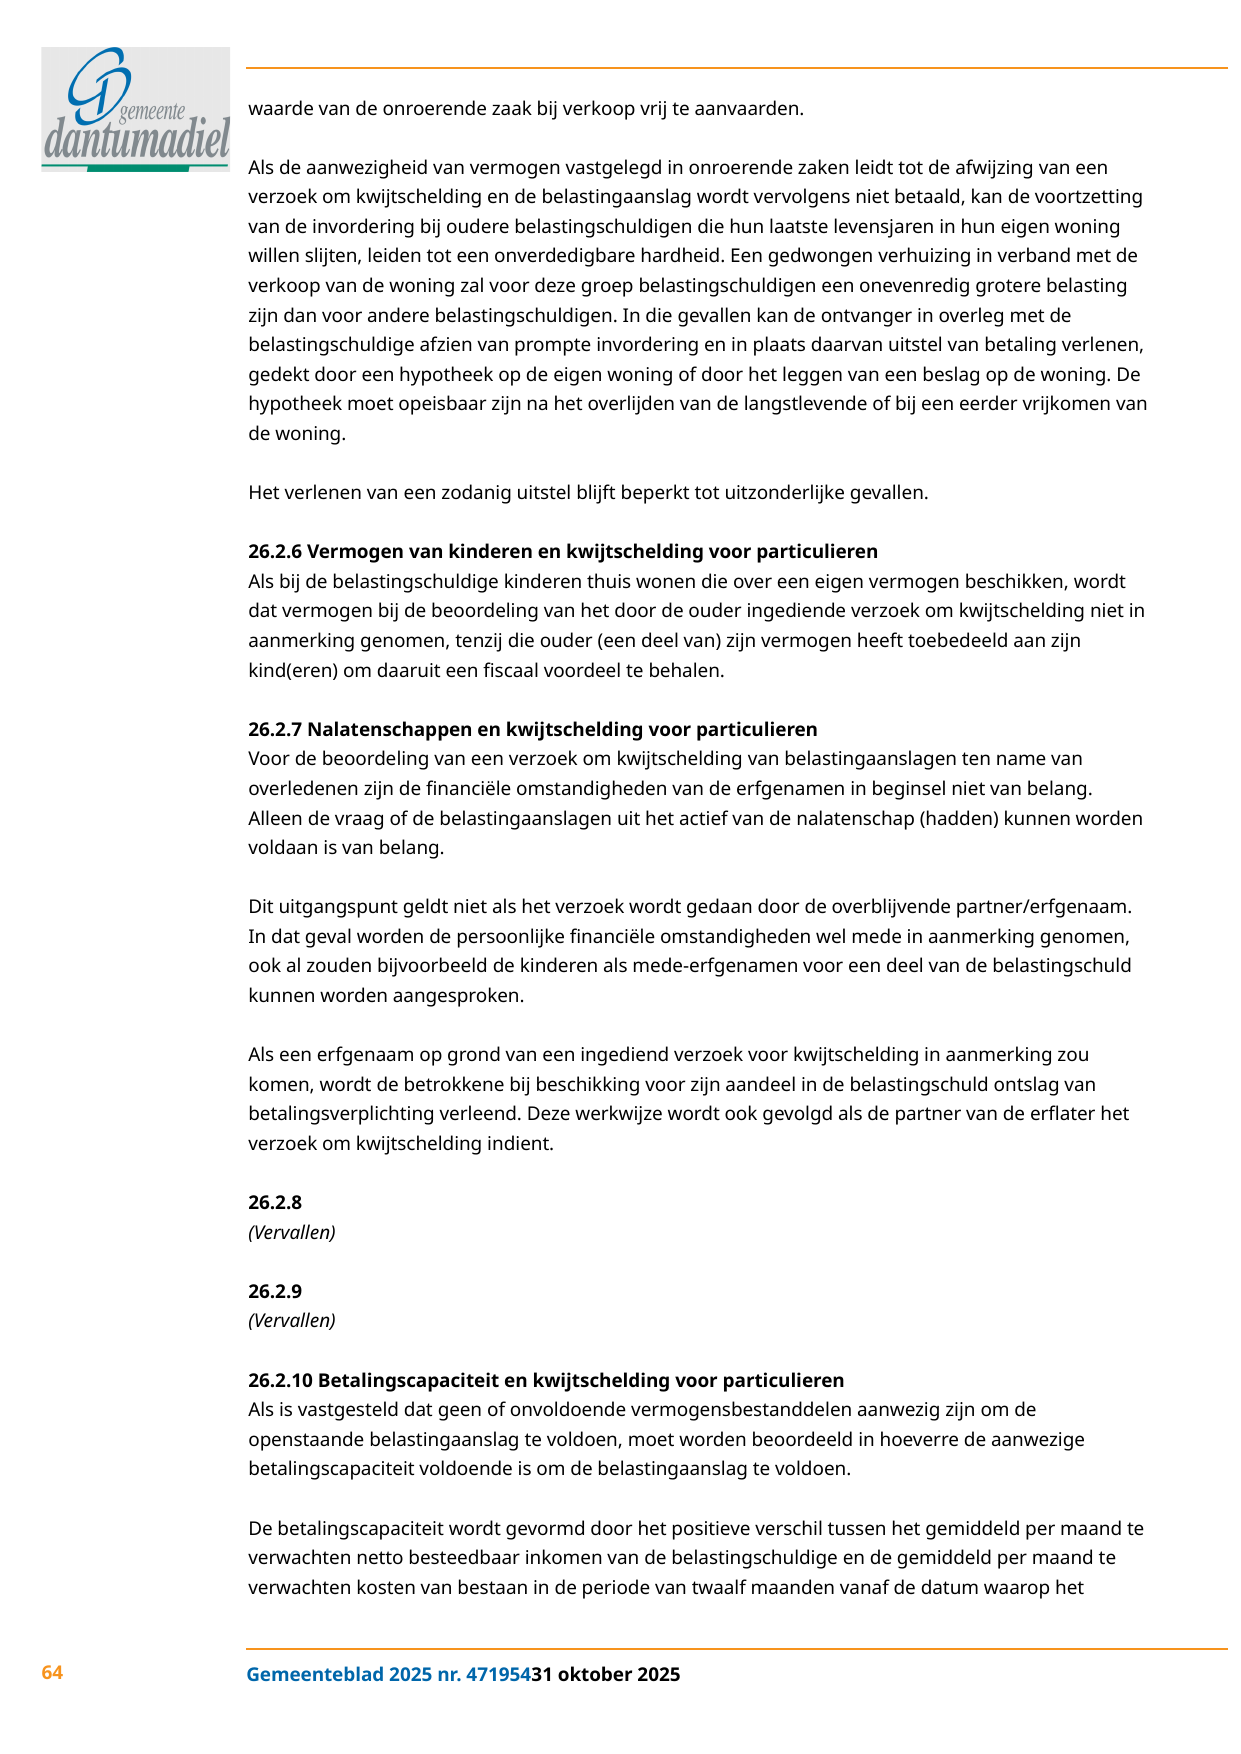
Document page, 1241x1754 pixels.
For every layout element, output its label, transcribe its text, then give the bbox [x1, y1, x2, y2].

text (Vervallen) [248, 1308, 1152, 1333]
picture [41, 47, 231, 172]
text Als de aanwezigheid van vermogen vastgelegd in onroerende zaken leidt tot de afwijzing van een verzoek om kwijtschelding en de belastingaanslag wordt vervolgens niet betaald, kan de voortzetting van de invordering bij oudere belastingschuldigen die hun laatste levensjaren in hun eigen woning willen slijten, leiden tot een onverdedigbare hardheid. Een gedwongen verhuizing in verband met de verkoop van de woning zal voor deze groep belastingschuldigen een onevenredig grotere belasting zijn dan voor andere belastingschuldigen. In die gevallen kan de ontvanger in overleg met de belastingschuldige afzien van prompte invordering en in plaats daarvan uitstel van betaling verlenen, gedekt door een hypotheek op de eigen woning of door het leggen van een beslag op de woning. De hypotheek moet opeisbaar zijn na het overlijden van de langstlevende of bij een eerder vrijkomen van de woning. [248, 154, 1152, 446]
text Als een erfgenaam op grond van een ingediend verzoek voor kwijtschelding in aanmerking zou komen, wordt de betrokkene bij beschikking voor zijn aandeel in de belastingschuld ontslag van betalingsverplichting verleend. Deze werkwijze wordt ook gevolgd als de partner van de erflater het verzoek om kwijtschelding indient. [248, 1041, 1152, 1156]
text Het verlenen van een zodanig uitstel blijft beperkt tot uitzonderlijke gevallen. [248, 479, 1152, 505]
text waarde van de onroerende zaak bij verkoop vrij te aanvaarden. [248, 95, 1152, 121]
text Als bij de belastingschuldige kinderen thuis wonen die over een eigen vermogen beschikken, wordt dat vermogen bij de beoordeling van het door de ouder ingediende verzoek om kwijtschelding niet in aanmerking genomen, tenzij die ouder (een deel van) zijn vermogen heeft toebedeeld aan zijn kind(eren) om daaruit een fiscaal voordeel te behalen. [248, 568, 1152, 683]
text 26.2.9 [248, 1278, 1152, 1304]
text Dit uitgangspunt geldt niet als het verzoek wordt gedaan door de overblijvende partner/erfgenaam. In dat geval worden de persoonlijke financiële omstandigheden wel mede in aanmerking genomen, ook al zouden bijvoorbeeld de kinderen als mede-erfgenamen voor een deel van de belastingschuld kunnen worden aangesproken. [248, 893, 1152, 1008]
text (Vervallen) [248, 1219, 1152, 1245]
text 26.2.10 Betalingscapaciteit en kwijtschelding voor particulieren [248, 1367, 1152, 1393]
text Voor de beoordeling van een verzoek om kwijtschelding van belastingaanslagen ten name van overledenen zijn de financiële omstandigheden van de erfgenamen in beginsel niet van belang. Alleen de vraag of de belastingaanslagen uit het actief van de nalatenschap (hadden) kunnen worden voldaan is van belang. [248, 746, 1152, 860]
text 26.2.6 Vermogen van kinderen en kwijtschelding voor particulieren [248, 538, 1152, 564]
text 26.2.7 Nalatenschappen en kwijtschelding voor particulieren [248, 716, 1152, 742]
text Als is vastgesteld dat geen of onvoldoende vermogensbestanddelen aanwezig zijn om de openstaande belastingaanslag te voldoen, moet worden beoordeeld in hoeverre de aanwezige betalingscapaciteit voldoende is om de belastingaanslag te voldoen. [248, 1396, 1152, 1481]
text De betalingscapaciteit wordt gevormd door het positieve verschil tussen het gemiddeld per maand te verwachten netto besteedbaar inkomen van de belastingschuldige en de gemiddeld per maand te verwachten kosten van bestaan in de periode van twaalf maanden vanaf de datum waarop het [248, 1515, 1152, 1600]
text 26.2.8 [248, 1189, 1152, 1215]
